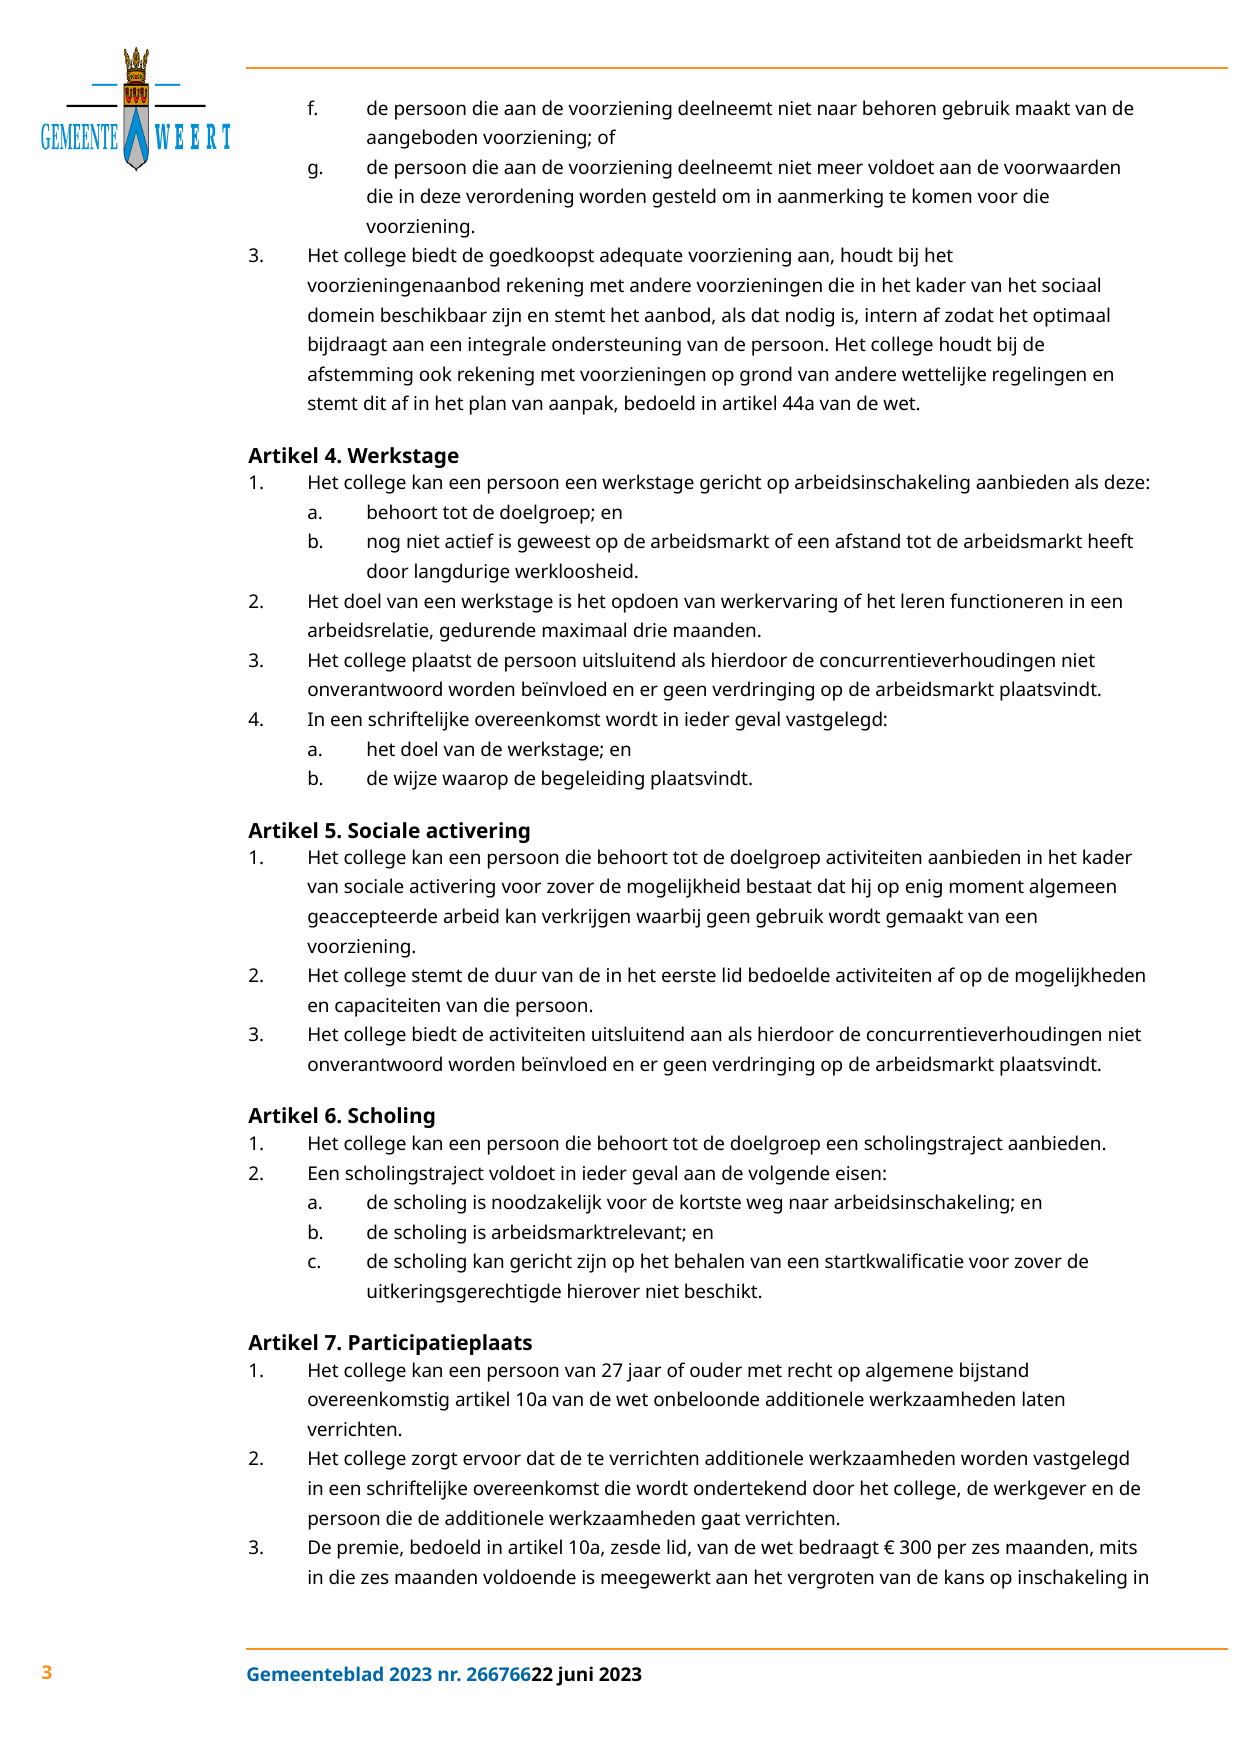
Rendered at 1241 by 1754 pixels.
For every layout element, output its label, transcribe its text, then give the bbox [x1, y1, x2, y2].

list Een scholingstraject voldoet in ieder geval aan de volgende eisen: [248, 1160, 1152, 1185]
list de persoon die aan de voorziening deelneemt niet naar behoren gebruik maakt van de aangeboden voorziening; of [307, 95, 1152, 150]
text Artikel 4. Werkstage [248, 441, 1152, 469]
list Het college biedt de activiteiten uitsluitend aan als hierdoor de concurrentieverhoudingen niet onverantwoord worden beïnvloed en er geen verdringing op de arbeidsmarkt plaatsvindt. [248, 1022, 1152, 1077]
list Het college biedt de goedkoopst adequate voorziening aan, houdt bij het voorzieningenaanbod rekening met andere voorzieningen die in het kader van het sociaal domein beschikbaar zijn en stemt het aanbod, als dat nodig is, intern af zodat het optimaal bijdraagt aan een integrale ondersteuning van de persoon. Het college houdt bij de afstemming ook rekening met voorzieningen op grond van andere wettelijke regelingen en stemt dit af in het plan van aanpak, bedoeld in artikel 44a van de wet. [248, 243, 1152, 416]
list Het college kan een persoon die behoort tot de doelgroep activiteiten aanbieden in het kader van sociale activering voor zover de mogelijkheid bestaat dat hij op enig moment algemeen geaccepteerde arbeid kan verkrijgen waarbij geen gebruik wordt gemaakt van een voorziening. [248, 844, 1152, 959]
text Artikel 6. Scholing [248, 1102, 1152, 1130]
list Het college kan een persoon een werkstage gericht op arbeidsinschakeling aanbieden als deze: [248, 469, 1152, 495]
list de scholing is arbeidsmarktrelevant; en [307, 1219, 1152, 1244]
list De premie, bedoeld in artikel 10a, zesde lid, van de wet bedraagt € 300 per zes maanden, mits in die zes maanden voldoende is meegewerkt aan het vergroten van de kans op inschakeling in [248, 1534, 1152, 1590]
list de persoon die aan de voorziening deelneemt niet meer voldoet aan de voorwaarden die in deze verordening worden gesteld om in aanmerking te komen voor die voorziening. [307, 154, 1152, 239]
list Het college plaatst de persoon uitsluitend als hierdoor de concurrentieverhoudingen niet onverantwoord worden beïnvloed en er geen verdringing op de arbeidsmarkt plaatsvindt. [248, 647, 1152, 702]
list Het college kan een persoon die behoort tot de doelgroep een scholingstraject aanbieden. [248, 1130, 1152, 1156]
list nog niet actief is geweest op de arbeidsmarkt of een afstand tot de arbeidsmarkt heeft door langdurige werkloosheid. [307, 529, 1152, 584]
list het doel van de werkstage; en [307, 736, 1152, 761]
list de scholing is noodzakelijk voor de kortste weg naar arbeidsinschakeling; en [307, 1189, 1152, 1215]
list Het doel van een werkstage is het opdoen van werkervaring of het leren functioneren in een arbeidsrelatie, gedurende maximaal drie maanden. [248, 588, 1152, 643]
text Artikel 7. Participatieplaats [248, 1328, 1152, 1357]
list Het college zorgt ervoor dat de te verrichten additionele werkzaamheden worden vastgelegd in een schriftelijke overeenkomst die wordt ondertekend door het college, de werkgever en de persoon die de additionele werkzaamheden gaat verrichten. [248, 1446, 1152, 1531]
picture [41, 47, 231, 172]
list In een schriftelijke overeenkomst wordt in ieder geval vastgelegd: [248, 706, 1152, 732]
text Artikel 5. Sociale activering [248, 816, 1152, 844]
list de wijze waarop de begeleiding plaatsvindt. [307, 765, 1152, 791]
list behoort tot de doelgroep; en [307, 499, 1152, 525]
list de scholing kan gericht zijn op het behalen van een startkwalificatie voor zover de uitkeringsgerechtigde hierover niet beschikt. [307, 1248, 1152, 1304]
list Het college kan een persoon van 27 jaar of ouder met recht op algemene bijstand overeenkomstig artikel 10a van de wet onbeloonde additionele werkzaamheden laten verrichten. [248, 1357, 1152, 1442]
list Het college stemt de duur van de in het eerste lid bedoelde activiteiten af op de mogelijkheden en capaciteiten van die persoon. [248, 962, 1152, 1018]
